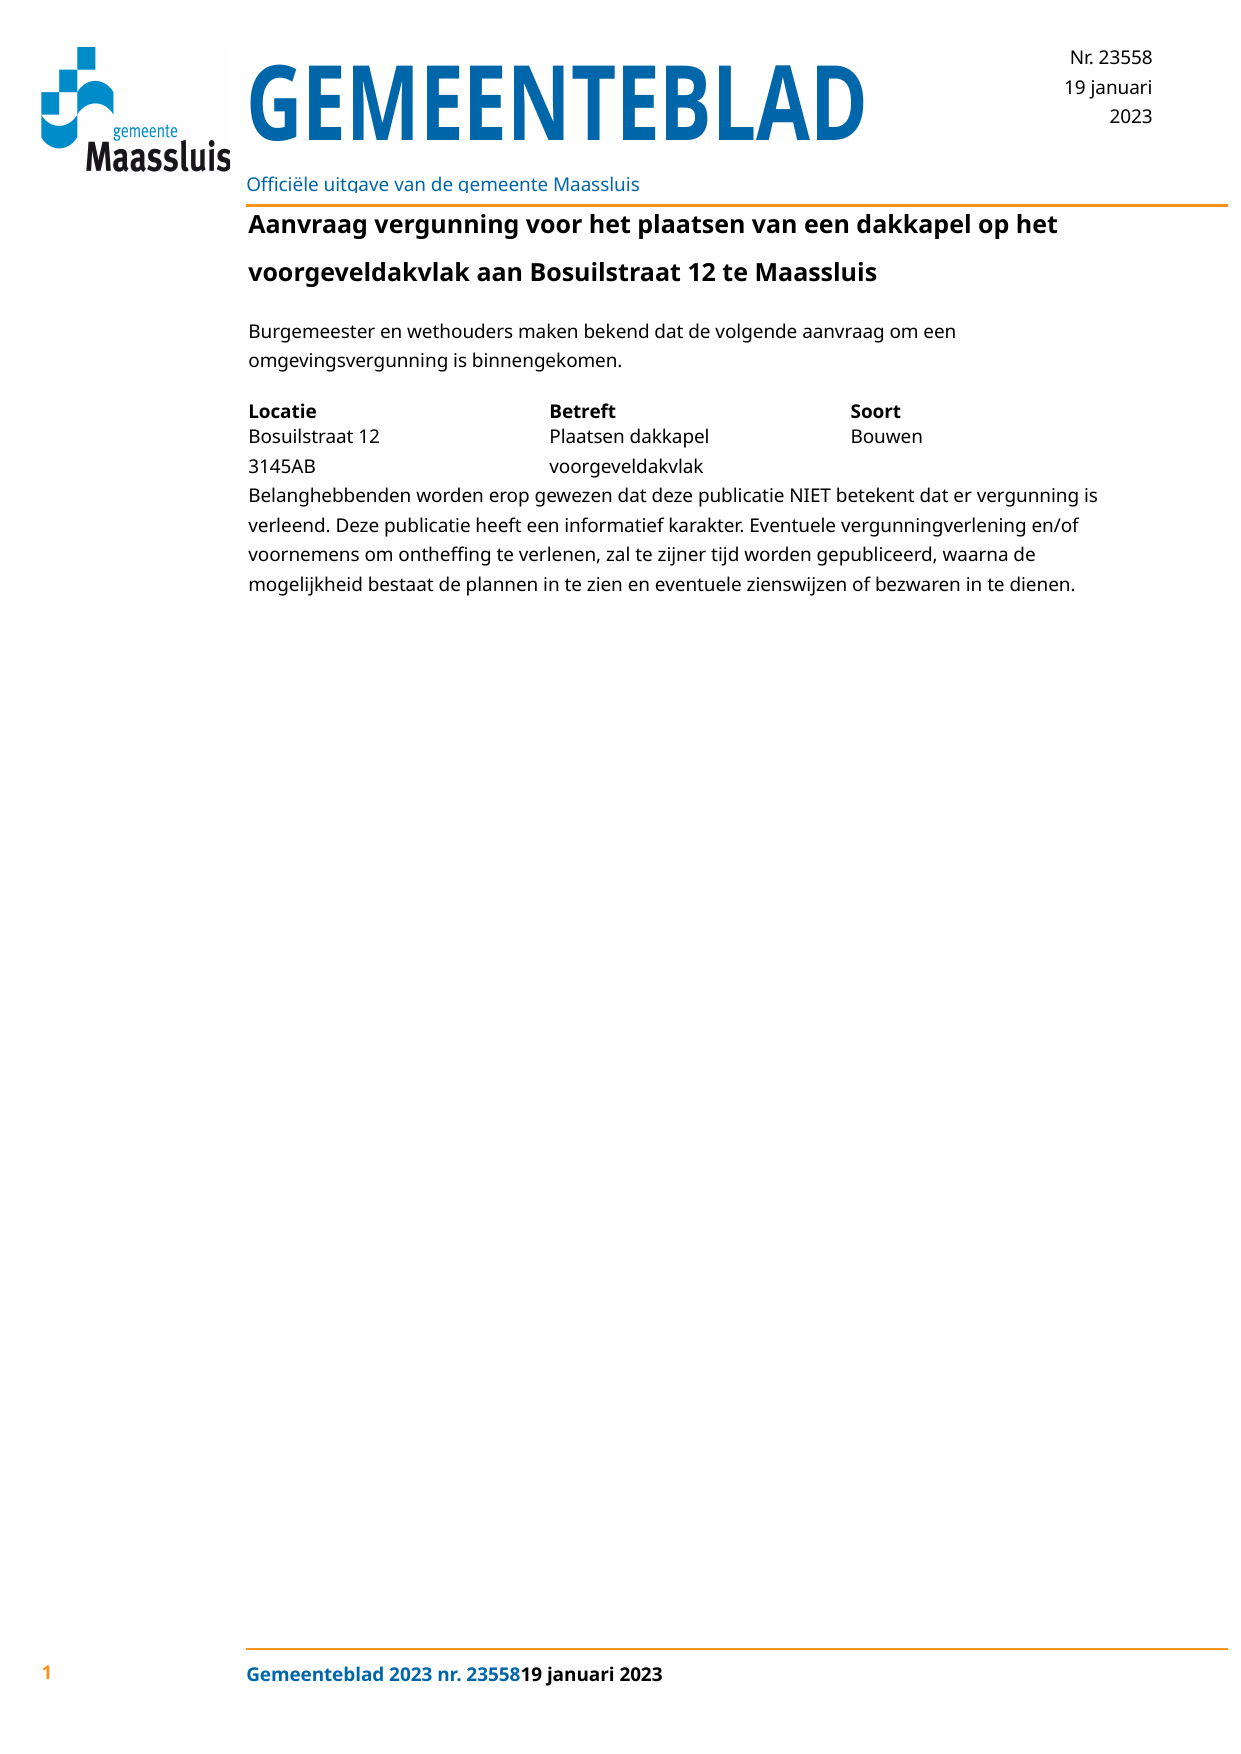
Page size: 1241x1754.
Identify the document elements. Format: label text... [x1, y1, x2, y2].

picture [41, 47, 77, 92]
table_cell Bouwen [850, 424, 1152, 479]
table_cell Bosuilstraat 12 3145AB [248, 424, 549, 479]
text Belanghebbenden worden erop gewezen dat deze publicatie NIET betekent dat er vergunning is verleend. Deze publicatie heeft een informatief karakter. Eventuele vergunningverlening en/of voornemens om ontheffing te verlenen, zal te zijner tijd worden gepubliceerd, waarna de mogelijkheid bestaat de plannen in te zien en eventuele zienswijzen of bezwaren in te dienen. [248, 482, 1152, 597]
table_header Soort [850, 398, 1152, 424]
text Aanvraag vergunning voor het plaatsen van een dakkapel op het voorgeveldakvlak aan Bosuilstraat 12 te Maassluis [248, 207, 1152, 288]
table_header Locatie [248, 398, 549, 424]
table_header Betreft [549, 398, 850, 424]
table_cell Plaatsen dakkapel voorgeveldakvlak [549, 424, 850, 479]
text Burgemeester en wethouders maken bekend dat de volgende aanvraag om een omgevingsvergunning is binnengekomen. [248, 318, 1152, 373]
picture [41, 47, 231, 172]
